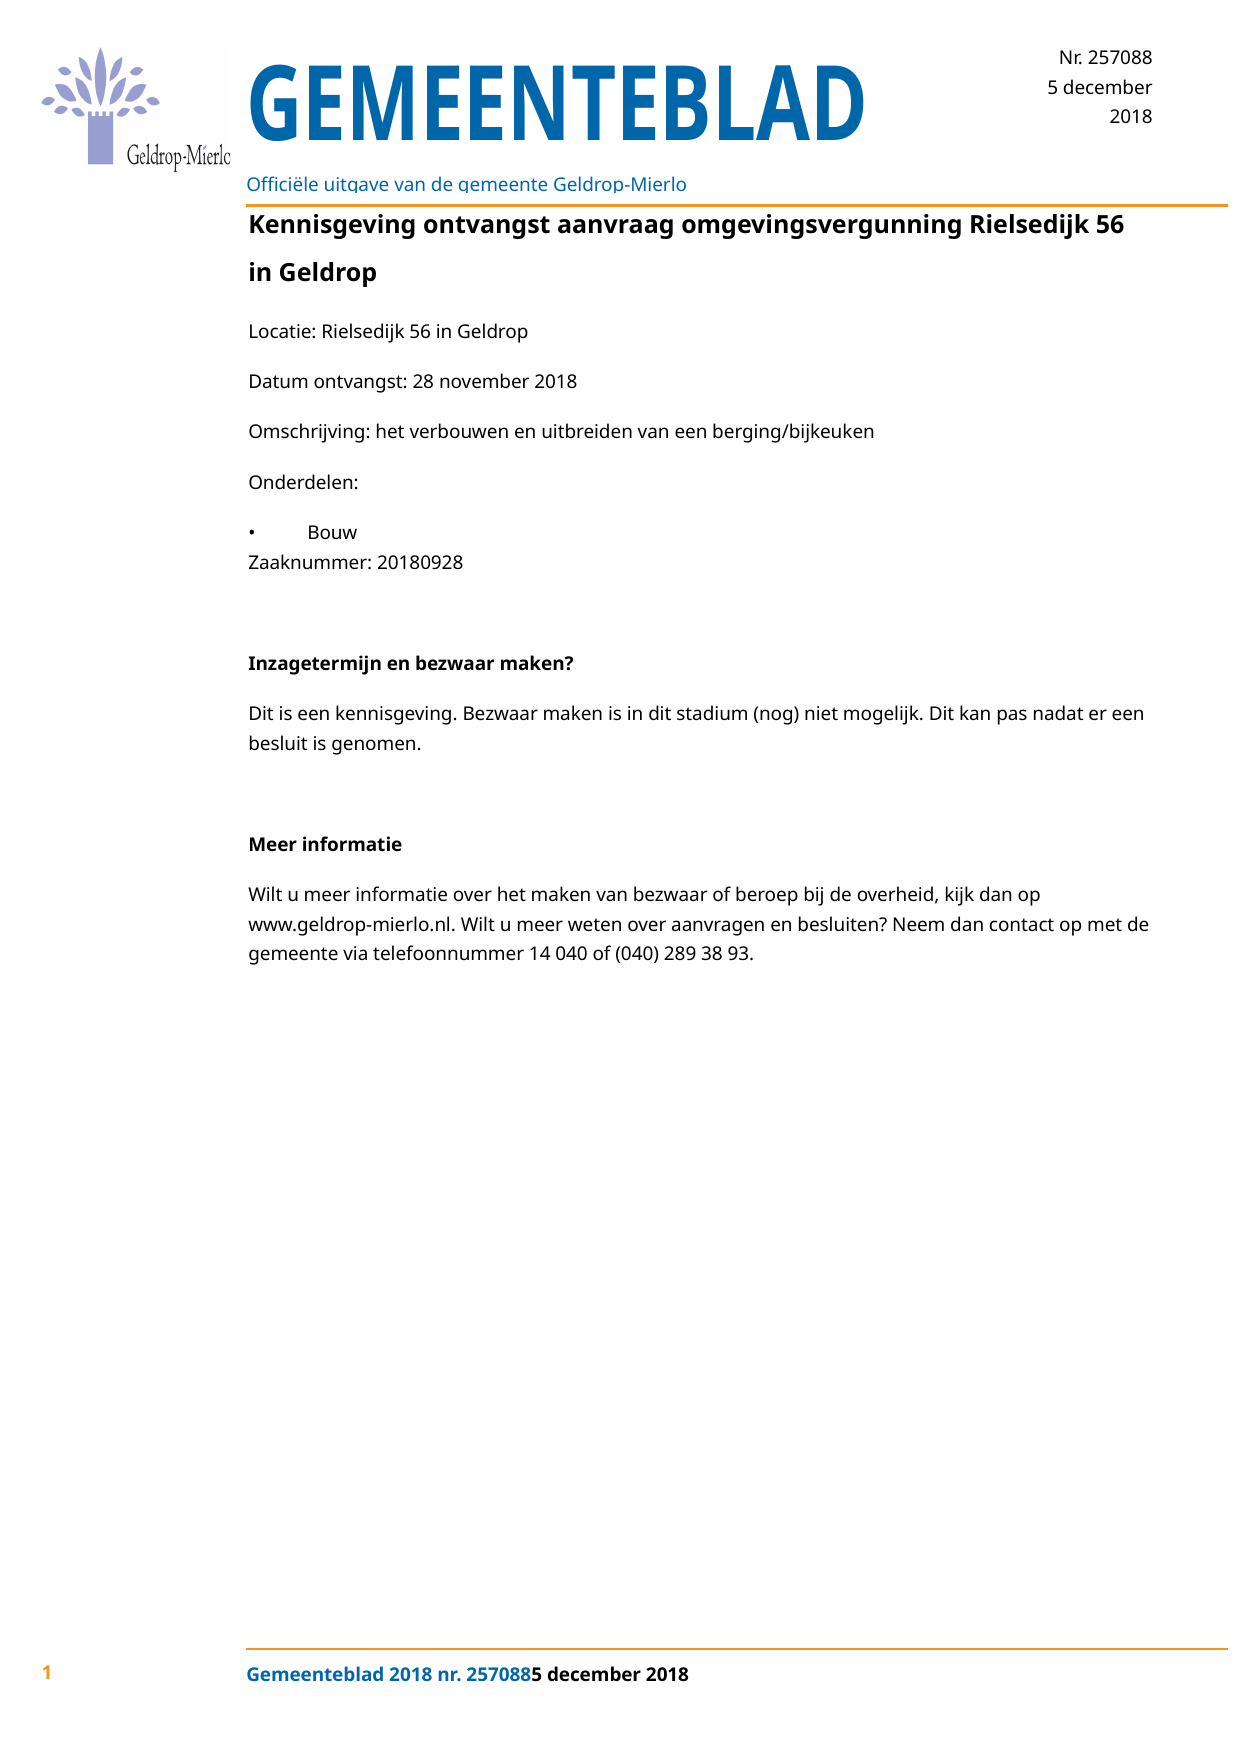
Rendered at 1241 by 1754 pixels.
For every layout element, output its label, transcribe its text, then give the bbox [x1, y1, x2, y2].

text Datum ontvangst: 28 november 2018 [248, 368, 1152, 394]
text Inzagetermijn en bezwaar maken? [248, 650, 1152, 676]
text Meer informatie [248, 831, 1152, 857]
text Wilt u meer informatie over het maken van bezwaar of beroep bij de overheid, kijk dan op www.geldrop-mierlo.nl. Wilt u meer weten over aanvragen en besluiten? Neem dan contact op met de gemeente via telefoonnummer 14 040 of (040) 289 38 93. [248, 881, 1152, 966]
text Locatie: Rielsedijk 56 in Geldrop [248, 318, 1152, 344]
text Dit is een kennisgeving. Bezwaar maken is in dit stadium (nog) niet mogelijk. Dit kan pas nadat er een besluit is genomen. [248, 700, 1152, 756]
list Bouw [248, 519, 1152, 545]
text Zaaknummer: 20180928 [248, 549, 1152, 575]
text Omschrijving: het verbouwen en uitbreiden van een berging/bijkeuken [248, 419, 1152, 444]
text Kennisgeving ontvangst aanvraag omgevingsvergunning Rielsedijk 56 in Geldrop [248, 207, 1152, 288]
picture [41, 47, 231, 172]
text Onderdelen: [248, 469, 1152, 495]
